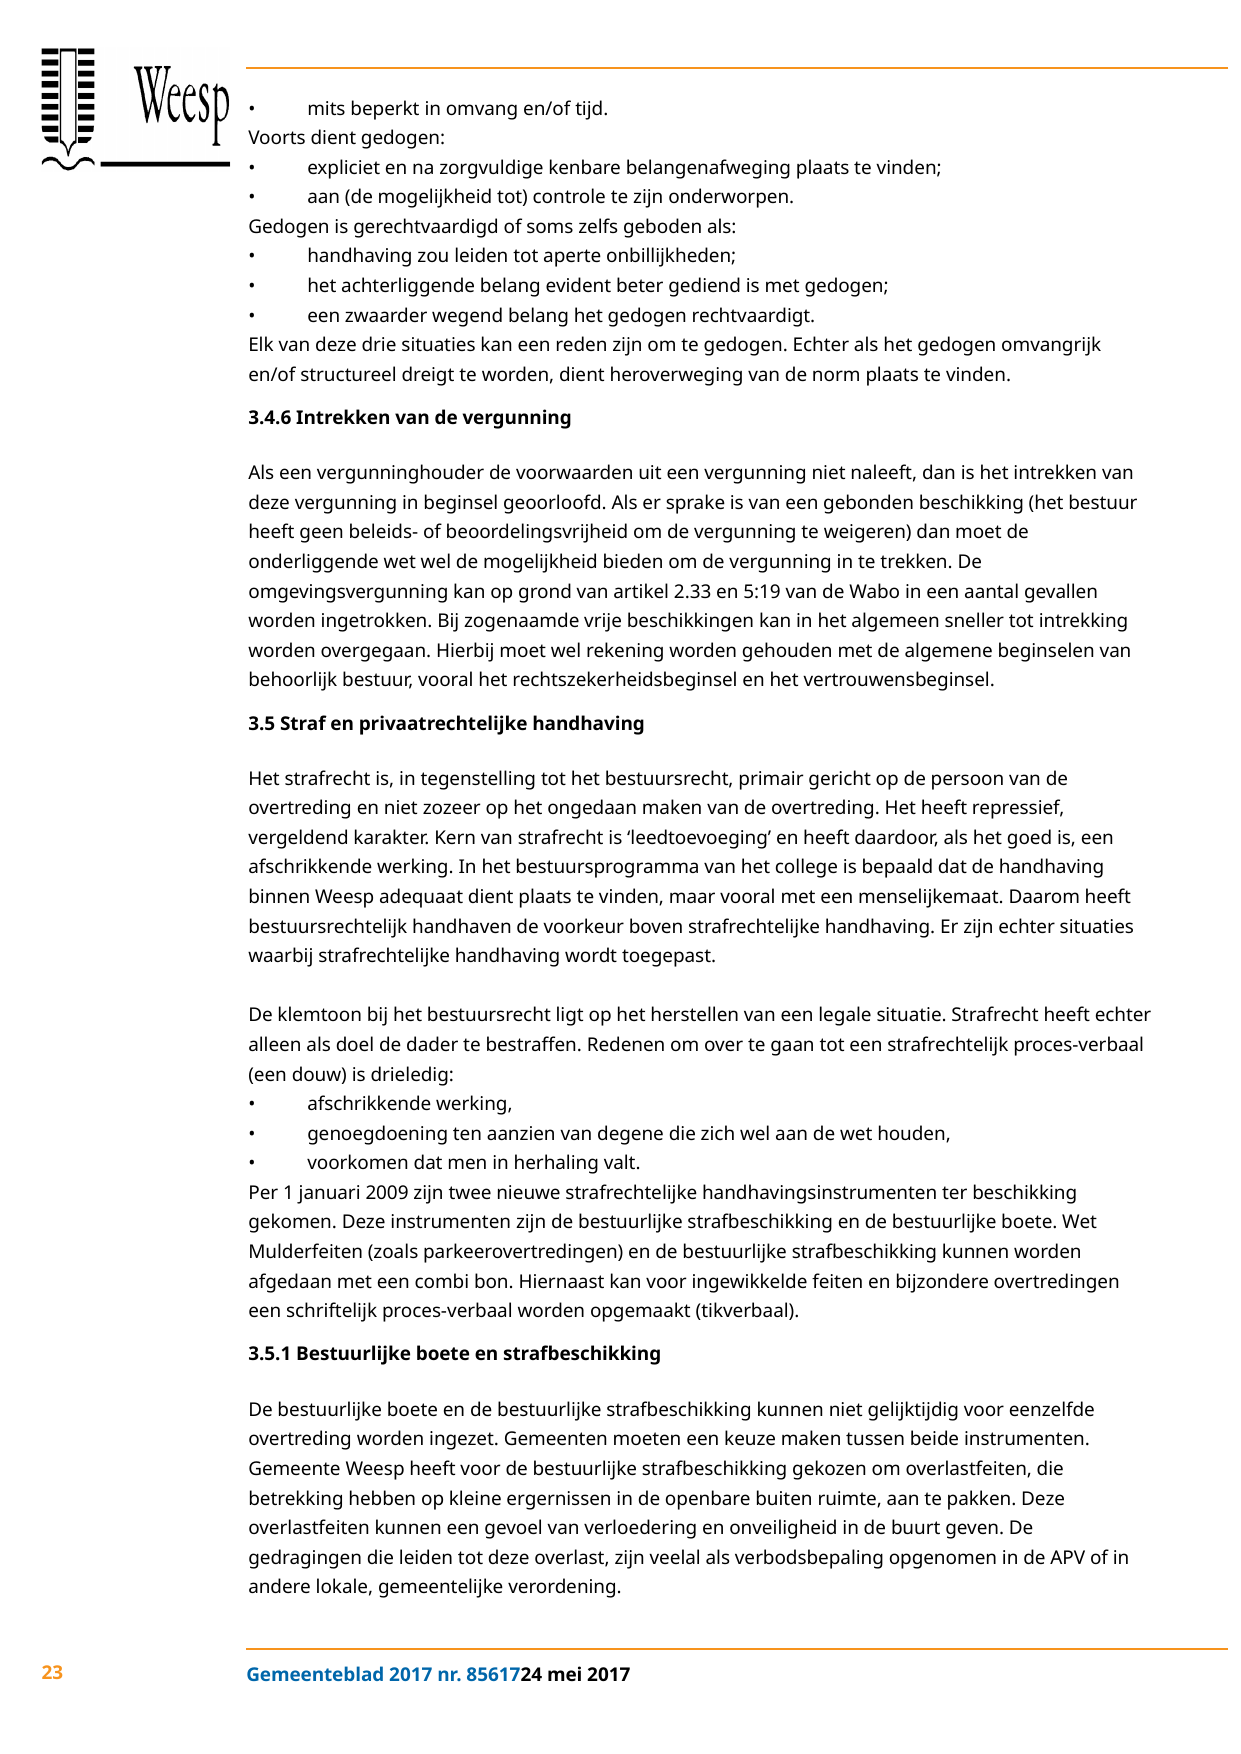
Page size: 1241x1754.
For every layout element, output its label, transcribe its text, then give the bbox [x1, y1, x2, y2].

list handhaving zou leiden tot aperte onbillijkheden; [248, 243, 1152, 268]
text Elk van deze drie situaties kan een reden zijn om te gedogen. Echter als het gedogen omvangrijk en/of structureel dreigt te worden, dient heroverweging van de norm plaats te vinden. [248, 331, 1152, 387]
text 3.4.6 Intrekken van de vergunning [248, 404, 1152, 430]
list mits beperkt in omvang en/of tijd. [248, 95, 1152, 121]
text Gedogen is gerechtvaardigd of soms zelfs geboden als: [248, 213, 1152, 239]
list een zwaarder wegend belang het gedogen rechtvaardigt. [248, 302, 1152, 328]
text De bestuurlijke boete en de bestuurlijke strafbeschikking kunnen niet gelijktijdig voor eenzelfde overtreding worden ingezet. Gemeenten moeten een keuze maken tussen beide instrumenten. Gemeente Weesp heeft voor de bestuurlijke strafbeschikking gekozen om overlastfeiten, die betrekking hebben op kleine ergernissen in de openbare buiten ruimte, aan te pakken. Deze overlastfeiten kunnen een gevoel van verloedering en onveiligheid in de buurt geven. De gedragingen die leiden tot deze overlast, zijn veelal als verbodsbepaling opgenomen in de APV of in andere lokale, gemeentelijke verordening. [248, 1396, 1152, 1599]
text Het strafrecht is, in tegenstelling tot het bestuursrecht, primair gericht op de persoon van de overtreding en niet zozeer op het ongedaan maken van de overtreding. Het heeft repressief, vergeldend karakter. Kern van strafrecht is ‘leedtoevoeging’ en heeft daardoor, als het goed is, een afschrikkende werking. In het bestuursprogramma van het college is bepaald dat de handhaving binnen Weesp adequaat dient plaats te vinden, maar vooral met een menselijkemaat. Daarom heeft bestuursrechtelijk handhaven de voorkeur boven strafrechtelijke handhaving. Er zijn echter situaties waarbij strafrechtelijke handhaving wordt toegepast. [248, 765, 1152, 968]
text 3.5 Straf en privaatrechtelijke handhaving [248, 710, 1152, 735]
list voorkomen dat men in herhaling valt. [248, 1149, 1152, 1175]
list aan (de mogelijkheid tot) controle te zijn onderworpen. [248, 183, 1152, 209]
text Per 1 januari 2009 zijn twee nieuwe strafrechtelijke handhavingsinstrumenten ter beschikking gekomen. Deze instrumenten zijn de bestuurlijke strafbeschikking en de bestuurlijke boete. Wet Mulderfeiten (zoals parkeerovertredingen) en de bestuurlijke strafbeschikking kunnen worden afgedaan met een combi bon. Hiernaast kan voor ingewikkelde feiten en bijzondere overtredingen een schriftelijk proces-verbaal worden opgemaakt (tikverbaal). [248, 1179, 1152, 1323]
list genoegdoening ten aanzien van degene die zich wel aan de wet houden, [248, 1120, 1152, 1146]
list afschrikkende werking, [248, 1090, 1152, 1116]
list het achterliggende belang evident beter gediend is met gedogen; [248, 272, 1152, 298]
text Voorts dient gedogen: [248, 124, 1152, 150]
picture [41, 47, 231, 172]
list expliciet en na zorgvuldige kenbare belangenafweging plaats te vinden; [248, 154, 1152, 180]
text Als een vergunninghouder de voorwaarden uit een vergunning niet naleeft, dan is het intrekken van deze vergunning in beginsel geoorloofd. Als er sprake is van een gebonden beschikking (het bestuur heeft geen beleids- of beoordelingsvrijheid om de vergunning te weigeren) dan moet de onderliggende wet wel de mogelijkheid bieden om de vergunning in te trekken. De omgevingsvergunning kan op grond van artikel 2.33 en 5:19 van de Wabo in een aantal gevallen worden ingetrokken. Bij zogenaamde vrije beschikkingen kan in het algemeen sneller tot intrekking worden overgegaan. Hierbij moet wel rekening worden gehouden met de algemene beginselen van behoorlijk bestuur, vooral het rechtszekerheidsbeginsel en het vertrouwensbeginsel. [248, 459, 1152, 692]
text 3.5.1 Bestuurlijke boete en strafbeschikking [248, 1341, 1152, 1366]
text De klemtoon bij het bestuursrecht ligt op het herstellen van een legale situatie. Strafrecht heeft echter alleen als doel de dader te bestraffen. Redenen om over te gaan tot een strafrechtelijk proces-verbaal (een douw) is drieledig: [248, 1002, 1152, 1087]
